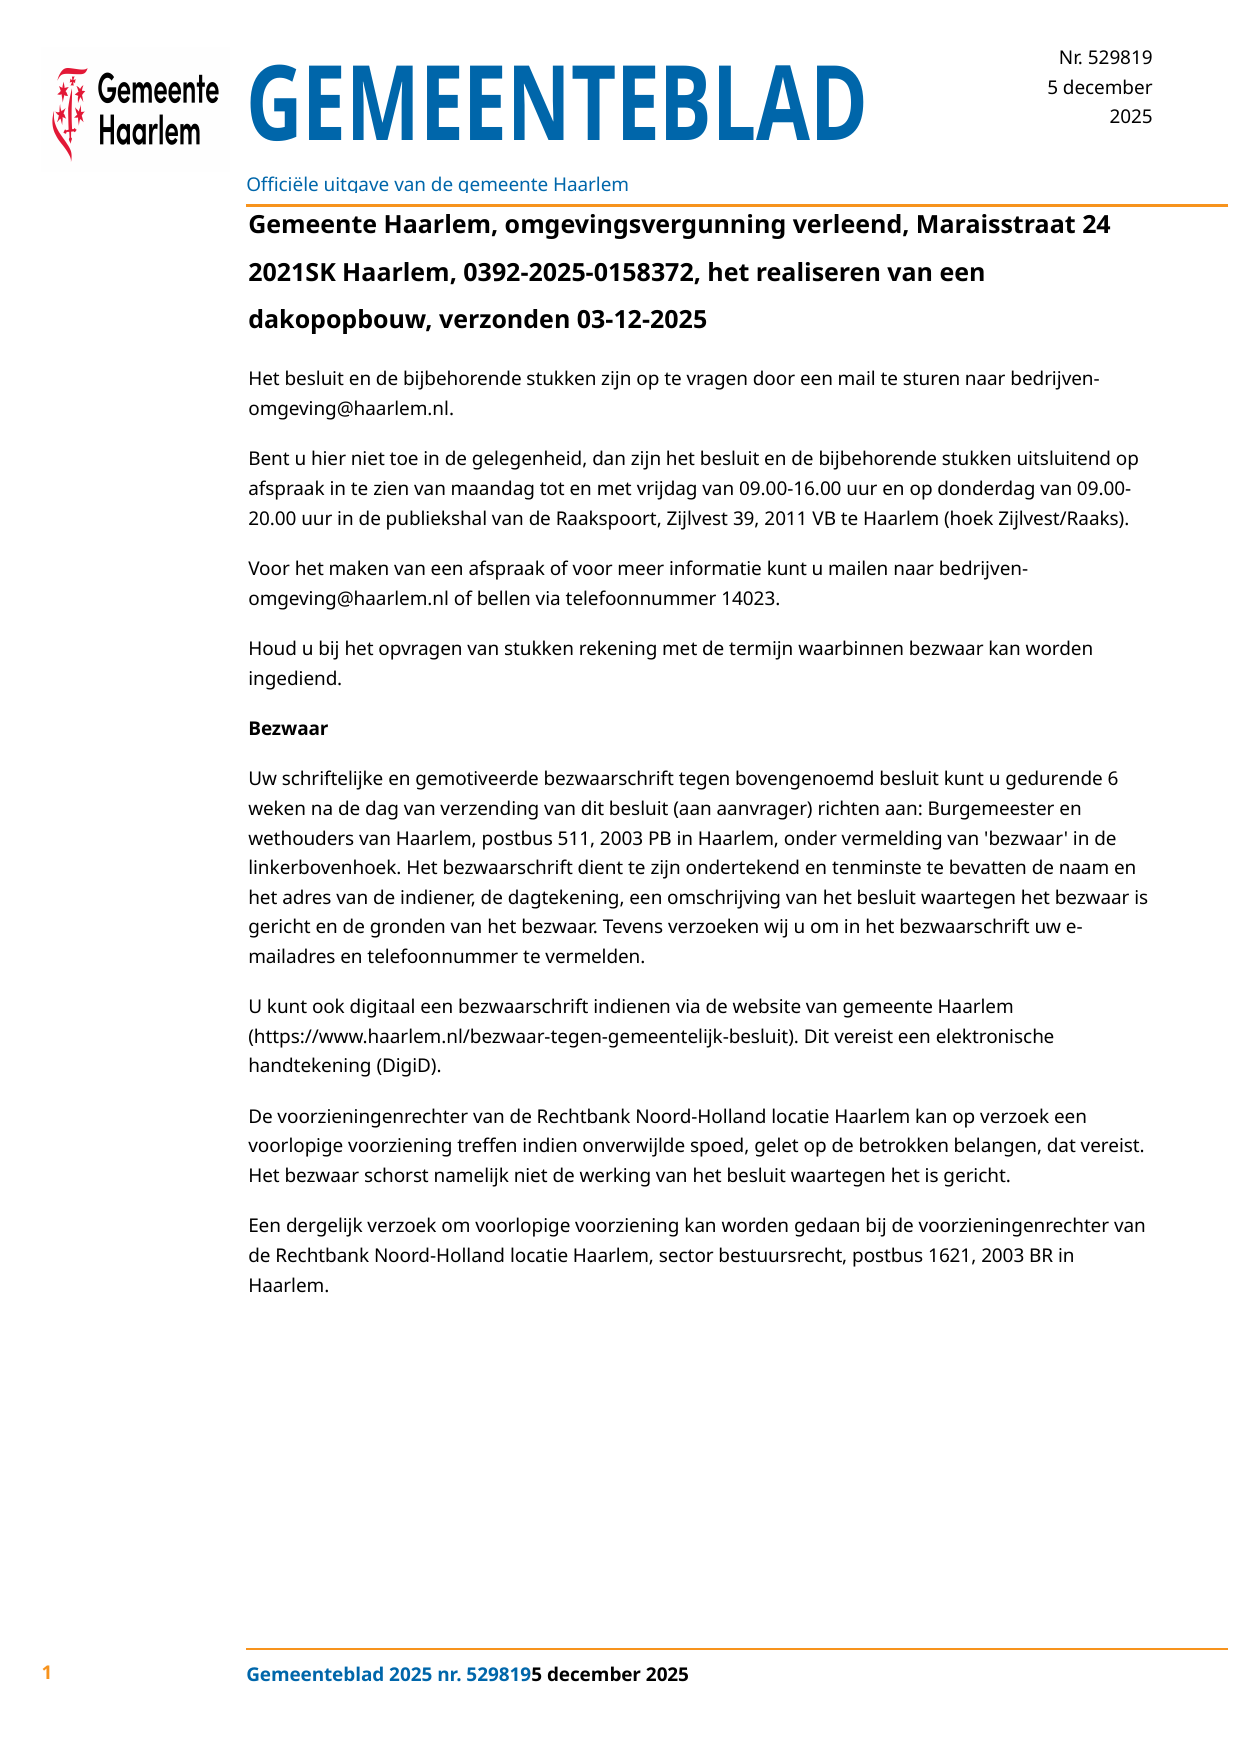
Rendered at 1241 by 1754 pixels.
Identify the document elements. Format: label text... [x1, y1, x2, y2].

text Een dergelijk verzoek om voorlopige voorziening kan worden gedaan bij de voorzieningenrechter van de Rechtbank Noord-Holland locatie Haarlem, sector bestuursrecht, postbus 1621, 2003 BR in Haarlem. [248, 1213, 1152, 1297]
picture [41, 47, 231, 172]
text Houd u bij het opvragen van stukken rekening met de termijn waarbinnen bezwaar kan worden ingediend. [248, 635, 1152, 690]
text Gemeente Haarlem, omgevingsvergunning verleend, Maraisstraat 24 2021SK Haarlem, 0392-2025-0158372, het realiseren van een dakopopbouw, verzonden 03-12-2025 [248, 207, 1152, 336]
text Bent u hier niet toe in de gelegenheid, dan zijn het besluit en de bijbehorende stukken uitsluitend op afspraak in te zien van maandag tot en met vrijdag van 09.00-16.00 uur en op donderdag van 09.00-20.00 uur in de publiekshal van de Raakspoort, Zijlvest 39, 2011 VB te Haarlem (hoek Zijlvest/Raaks). [248, 446, 1152, 530]
text U kunt ook digitaal een bezwaarschrift indienen via de website van gemeente Haarlem (https://www.haarlem.nl/bezwaar-tegen-gemeentelijk-besluit). Dit vereist een elektronische handtekening (DigiD). [248, 993, 1152, 1078]
text De voorzieningenrechter van de Rechtbank Noord-Holland locatie Haarlem kan op verzoek een voorlopige voorziening treffen indien onverwijlde spoed, gelet op de betrokken belangen, dat vereist. Het bezwaar schorst namelijk niet de werking van het besluit waartegen het is gericht. [248, 1103, 1152, 1188]
text Bezwaar [248, 715, 1152, 741]
text Uw schriftelijke en gemotiveerde bezwaarschrift tegen bovengenoemd besluit kunt u gedurende 6 weken na de dag van verzending van dit besluit (aan aanvrager) richten aan: Burgemeester en wethouders van Haarlem, postbus 511, 2003 PB in Haarlem, onder vermelding van 'bezwaar' in de linkerbovenhoek. Het bezwaarschrift dient te zijn ondertekend en tenminste te bevatten de naam en het adres van de indiener, de dagtekening, een omschrijving van het besluit waartegen het bezwaar is gericht en de gronden van het bezwaar. Tevens verzoeken wij u om in het bezwaarschrift uw e-mailadres en telefoonnummer te vermelden. [248, 766, 1152, 969]
text Het besluit en de bijbehorende stukken zijn op te vragen door een mail te sturen naar bedrijven-omgeving@haarlem.nl. [248, 366, 1152, 421]
text Voor het maken van een afspraak of voor meer informatie kunt u mailen naar bedrijven-omgeving@haarlem.nl of bellen via telefoonnummer 14023. [248, 555, 1152, 610]
